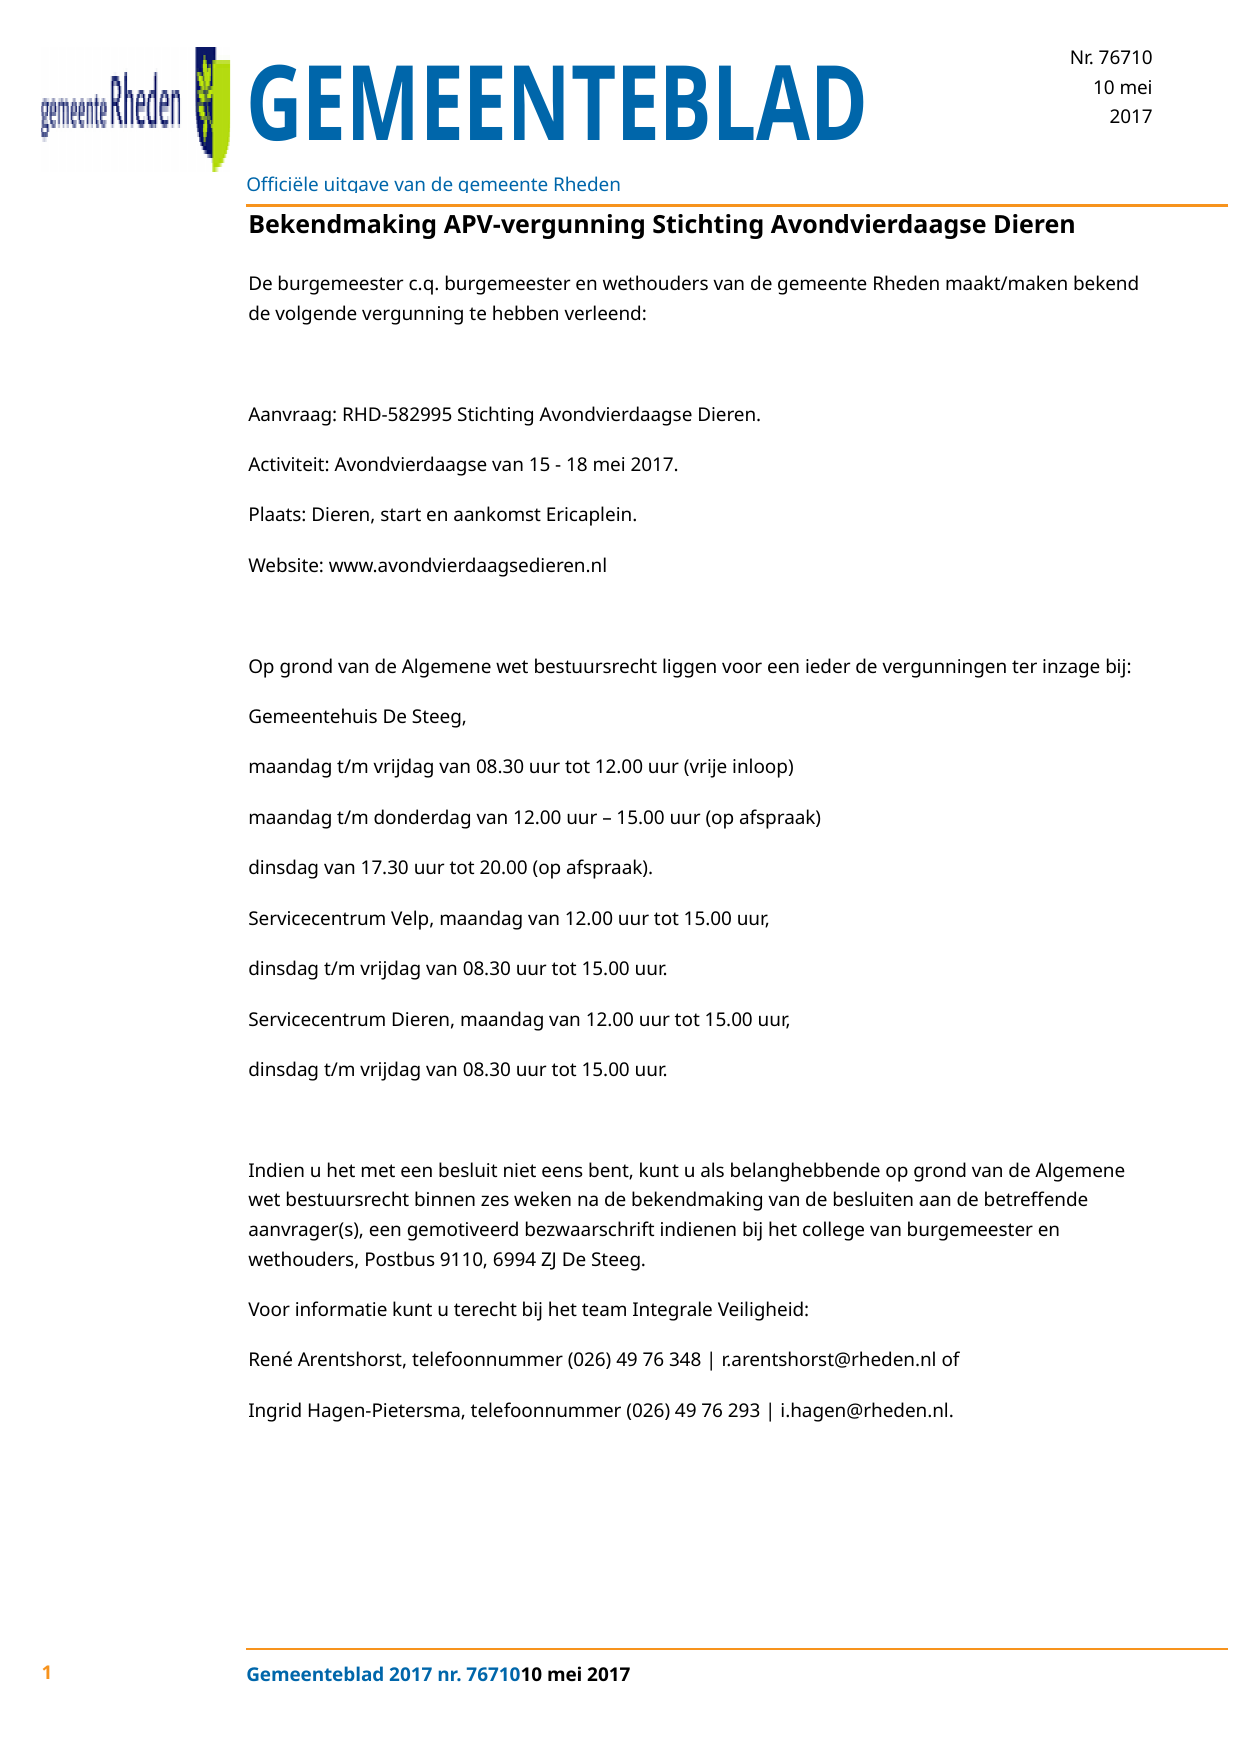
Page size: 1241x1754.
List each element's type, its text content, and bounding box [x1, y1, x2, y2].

text Servicecentrum Velp, maandag van 12.00 uur tot 15.00 uur, [248, 905, 1152, 931]
picture [41, 47, 231, 172]
text maandag t/m donderdag van 12.00 uur – 15.00 uur (op afspraak) [248, 804, 1152, 830]
text Servicecentrum Dieren, maandag van 12.00 uur tot 15.00 uur, [248, 1006, 1152, 1031]
text dinsdag t/m vrijdag van 08.30 uur tot 15.00 uur. [248, 955, 1152, 981]
text Gemeentehuis De Steeg, [248, 703, 1152, 729]
text dinsdag t/m vrijdag van 08.30 uur tot 15.00 uur. [248, 1056, 1152, 1082]
text Op grond van de Algemene wet bestuursrecht liggen voor een ieder de vergunningen ter inzage bij: [248, 653, 1152, 678]
text Voor informatie kunt u terecht bij het team Integrale Veiligheid: [248, 1296, 1152, 1322]
text maandag t/m vrijdag van 08.30 uur tot 12.00 uur (vrije inloop) [248, 754, 1152, 779]
text Indien u het met een besluit niet eens bent, kunt u als belanghebbende op grond van de Algemene wet bestuursrecht binnen zes weken na de bekendmaking van de besluiten aan de betreffende aanvrager(s), een gemotiveerd bezwaarschrift indienen bij het college van burgemeester en wethouders, Postbus 9110, 6994 ZJ De Steeg. [248, 1157, 1152, 1271]
text Aanvraag: RHD-582995 Stichting Avondvierdaagse Dieren. [248, 401, 1152, 426]
text Ingrid Hagen-Pietersma, telefoonnummer (026) 49 76 293 | i.hagen@rheden.nl. [248, 1397, 1152, 1423]
text Activiteit: Avondvierdaagse van 15 - 18 mei 2017. [248, 451, 1152, 477]
text Website: www.avondvierdaagsedieren.nl [248, 552, 1152, 578]
text dinsdag van 17.30 uur tot 20.00 (op afspraak). [248, 854, 1152, 880]
text René Arentshorst, telefoonnummer (026) 49 76 348 | r.arentshorst@rheden.nl of [248, 1347, 1152, 1372]
text De burgemeester c.q. burgemeester en wethouders van de gemeente Rheden maakt/maken bekend de volgende vergunning te hebben verleend: [248, 270, 1152, 326]
text Bekendmaking APV-vergunning Stichting Avondvierdaagse Dieren [248, 207, 1152, 241]
text Plaats: Dieren, start en aankomst Ericaplein. [248, 502, 1152, 527]
